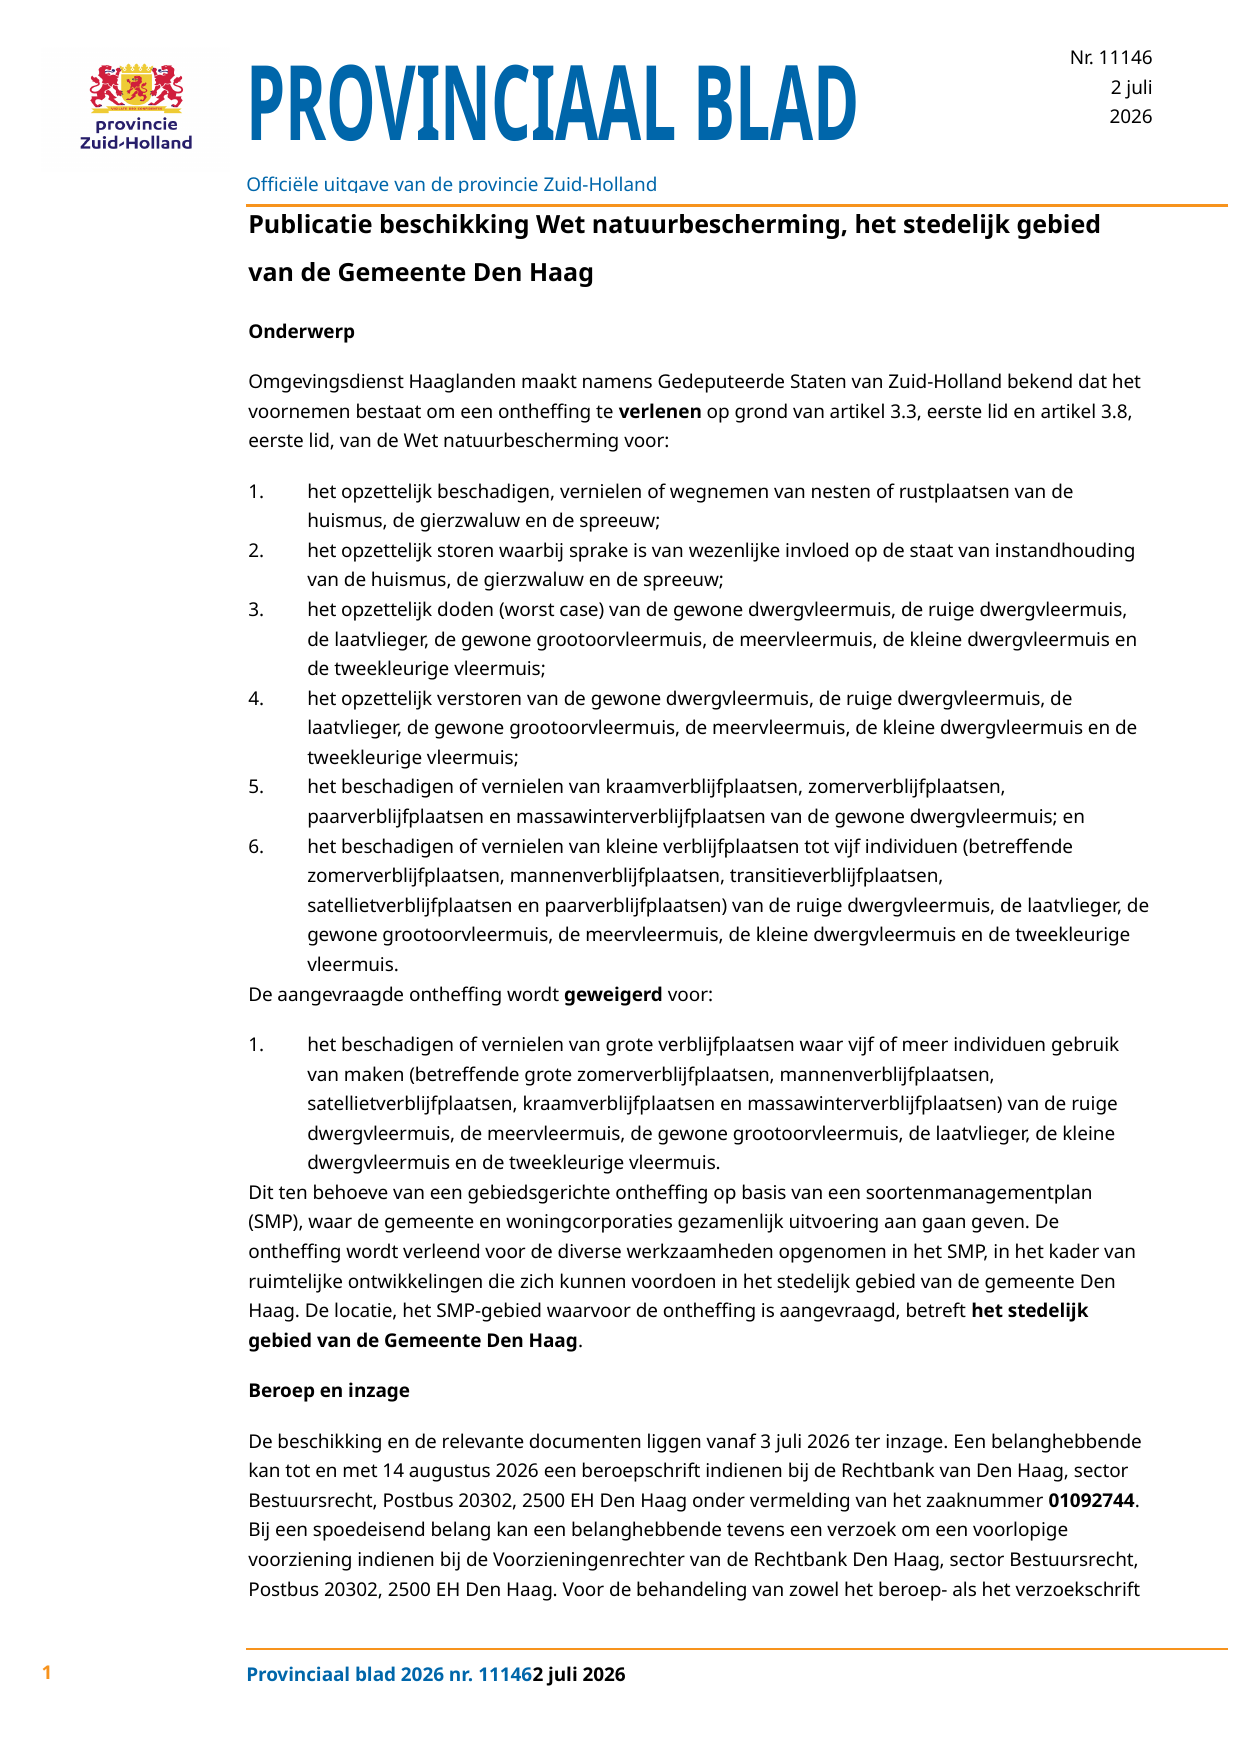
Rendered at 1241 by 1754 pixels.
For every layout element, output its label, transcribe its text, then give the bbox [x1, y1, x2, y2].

list het beschadigen of vernielen van kraamverblijfplaatsen, zomerverblijfplaatsen, paarverblijfplaatsen en massawinterverblijfplaatsen van de gewone dwergvleermuis; en [248, 774, 1152, 829]
text Beroep en inzage [248, 1377, 1152, 1403]
list het opzettelijk verstoren van de gewone dwergvleermuis, de ruige dwergvleermuis, de laatvlieger, de gewone grootoorvleermuis, de meervleermuis, de kleine dwergvleermuis en de tweekleurige vleermuis; [248, 685, 1152, 770]
list het opzettelijk beschadigen, vernielen of wegnemen van nesten of rustplaatsen van de huismus, de gierzwaluw en de spreeuw; [248, 478, 1152, 533]
list het opzettelijk storen waarbij sprake is van wezenlijke invloed op de staat van instandhouding van de huismus, de gierzwaluw en de spreeuw; [248, 537, 1152, 592]
list het beschadigen of vernielen van kleine verblijfplaatsen tot vijf individuen (betreffende zomerverblijfplaatsen, mannenverblijfplaatsen, transitieverblijfplaatsen, satellietverblijfplaatsen en paarverblijfplaatsen) van de ruige dwergvleermuis, de laatvlieger, de gewone grootoorvleermuis, de meervleermuis, de kleine dwergvleermuis en de tweekleurige vleermuis. [248, 833, 1152, 977]
text De aangevraagde ontheffing wordt geweigerd voor: [248, 981, 1152, 1007]
list het opzettelijk doden (worst case) van de gewone dwergvleermuis, de ruige dwergvleermuis, de laatvlieger, de gewone grootoorvleermuis, de meervleermuis, de kleine dwergvleermuis en de tweekleurige vleermuis; [248, 596, 1152, 681]
text Onderwerp [248, 318, 1152, 344]
text Publicatie beschikking Wet natuurbescherming, het stedelijk gebied van de Gemeente Den Haag [248, 207, 1152, 288]
list het beschadigen of vernielen van grote verblijfplaatsen waar vijf of meer individuen gebruik van maken (betreffende grote zomerverblijfplaatsen, mannenverblijfplaatsen, satellietverblijfplaatsen, kraamverblijfplaatsen en massawinterverblijfplaatsen) van de ruige dwergvleermuis, de meervleermuis, de gewone grootoorvleermuis, de laatvlieger, de kleine dwergvleermuis en de tweekleurige vleermuis. [248, 1031, 1152, 1175]
text Omgevingsdienst Haaglanden maakt namens Gedeputeerde Staten van Zuid-Holland bekend dat het voornemen bestaat om een ontheffing te verlenen op grond van artikel 3.3, eerste lid en artikel 3.8, eerste lid, van de Wet natuurbescherming voor: [248, 368, 1152, 453]
picture [41, 47, 231, 172]
text Dit ten behoeve van een gebiedsgerichte ontheffing op basis van een soortenmanagementplan (SMP), waar de gemeente en woningcorporaties gezamenlijk uitvoering aan gaan geven. De ontheffing wordt verleend voor de diverse werkzaamheden opgenomen in het SMP, in het kader van ruimtelijke ontwikkelingen die zich kunnen voordoen in het stedelijk gebied van de gemeente Den Haag. De locatie, het SMP-gebied waarvoor de ontheffing is aangevraagd, betreft het stedelijk gebied van de Gemeente Den Haag. [248, 1179, 1152, 1353]
text De beschikking en de relevante documenten liggen vanaf 3 juli 2026 ter inzage. Een belanghebbende kan tot en met 14 augustus 2026 een beroepschrift indienen bij de Rechtbank van Den Haag, sector Bestuursrecht, Postbus 20302, 2500 EH Den Haag onder vermelding van het zaaknummer 01092744. Bij een spoedeisend belang kan een belanghebbende tevens een verzoek om een voorlopige voorziening indienen bij de Voorzieningenrechter van de Rechtbank Den Haag, sector Bestuursrecht, Postbus 20302, 2500 EH Den Haag. Voor de behandeling van zowel het beroep- als het verzoekschrift [248, 1428, 1152, 1602]
